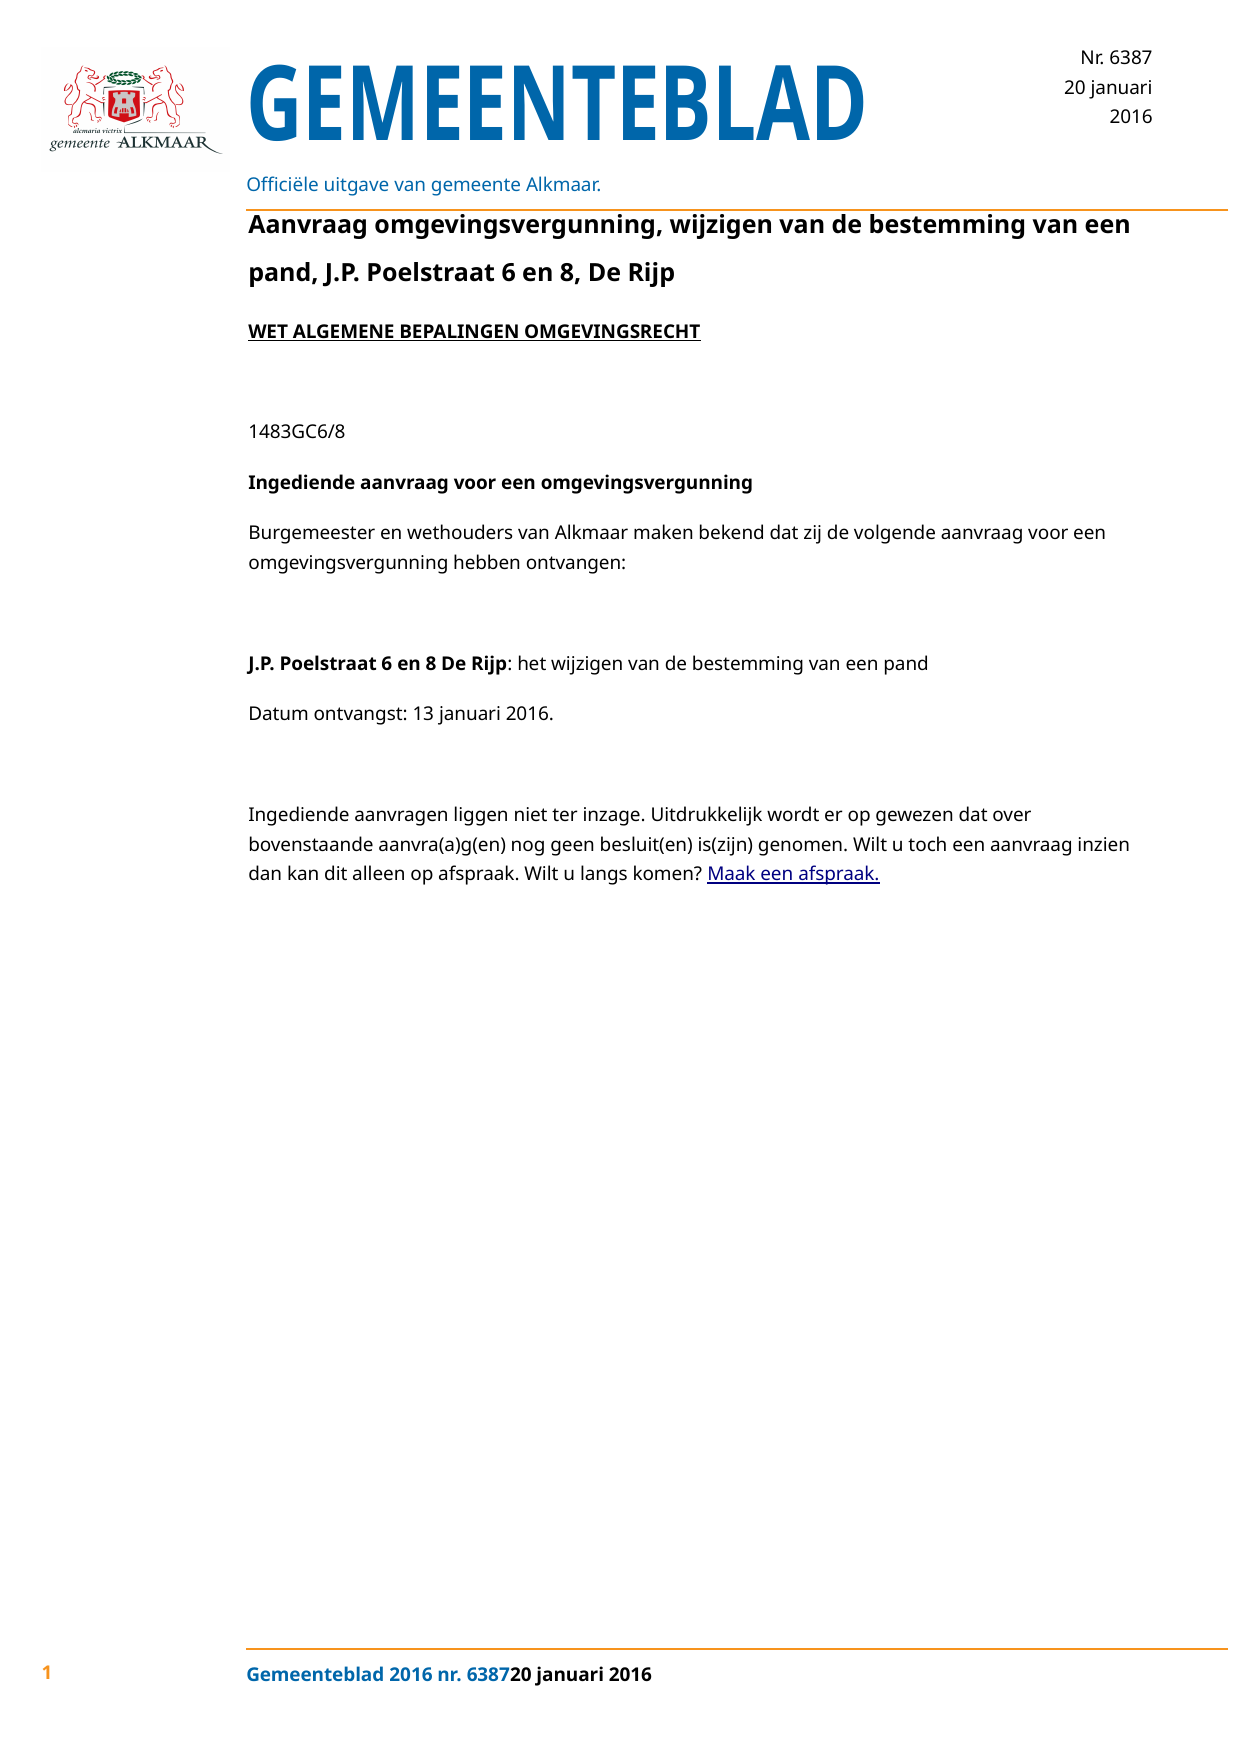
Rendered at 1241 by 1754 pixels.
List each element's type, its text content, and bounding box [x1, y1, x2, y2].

text Burgemeester en wethouders van Alkmaar maken bekend dat zij de volgende aanvraag voor een omgevingsvergunning hebben ontvangen: [248, 519, 1152, 575]
text WET ALGEMENE BEPALINGEN OMGEVINGSRECHT [248, 318, 1152, 344]
text Ingediende aanvragen liggen niet ter inzage. Uitdrukkelijk wordt er op gewezen dat over bovenstaande aanvra(a)g(en) nog geen besluit(en) is(zijn) genomen. Wilt u toch een aanvraag inzien dan kan dit alleen op afspraak. Wilt u langs komen? Maak een afspraak. [248, 801, 1152, 886]
picture [41, 47, 231, 172]
text J.P. Poelstraat 6 en 8 De Rijp: het wijzigen van de bestemming van een pand [248, 650, 1152, 676]
text Ingediende aanvraag voor een omgevingsvergunning [248, 469, 1152, 495]
text 1483GC6/8 [248, 419, 1152, 444]
text Datum ontvangst: 13 januari 2016. [248, 700, 1152, 726]
text Aanvraag omgevingsvergunning, wijzigen van de bestemming van een pand, J.P. Poelstraat 6 en 8, De Rijp [248, 211, 1152, 288]
